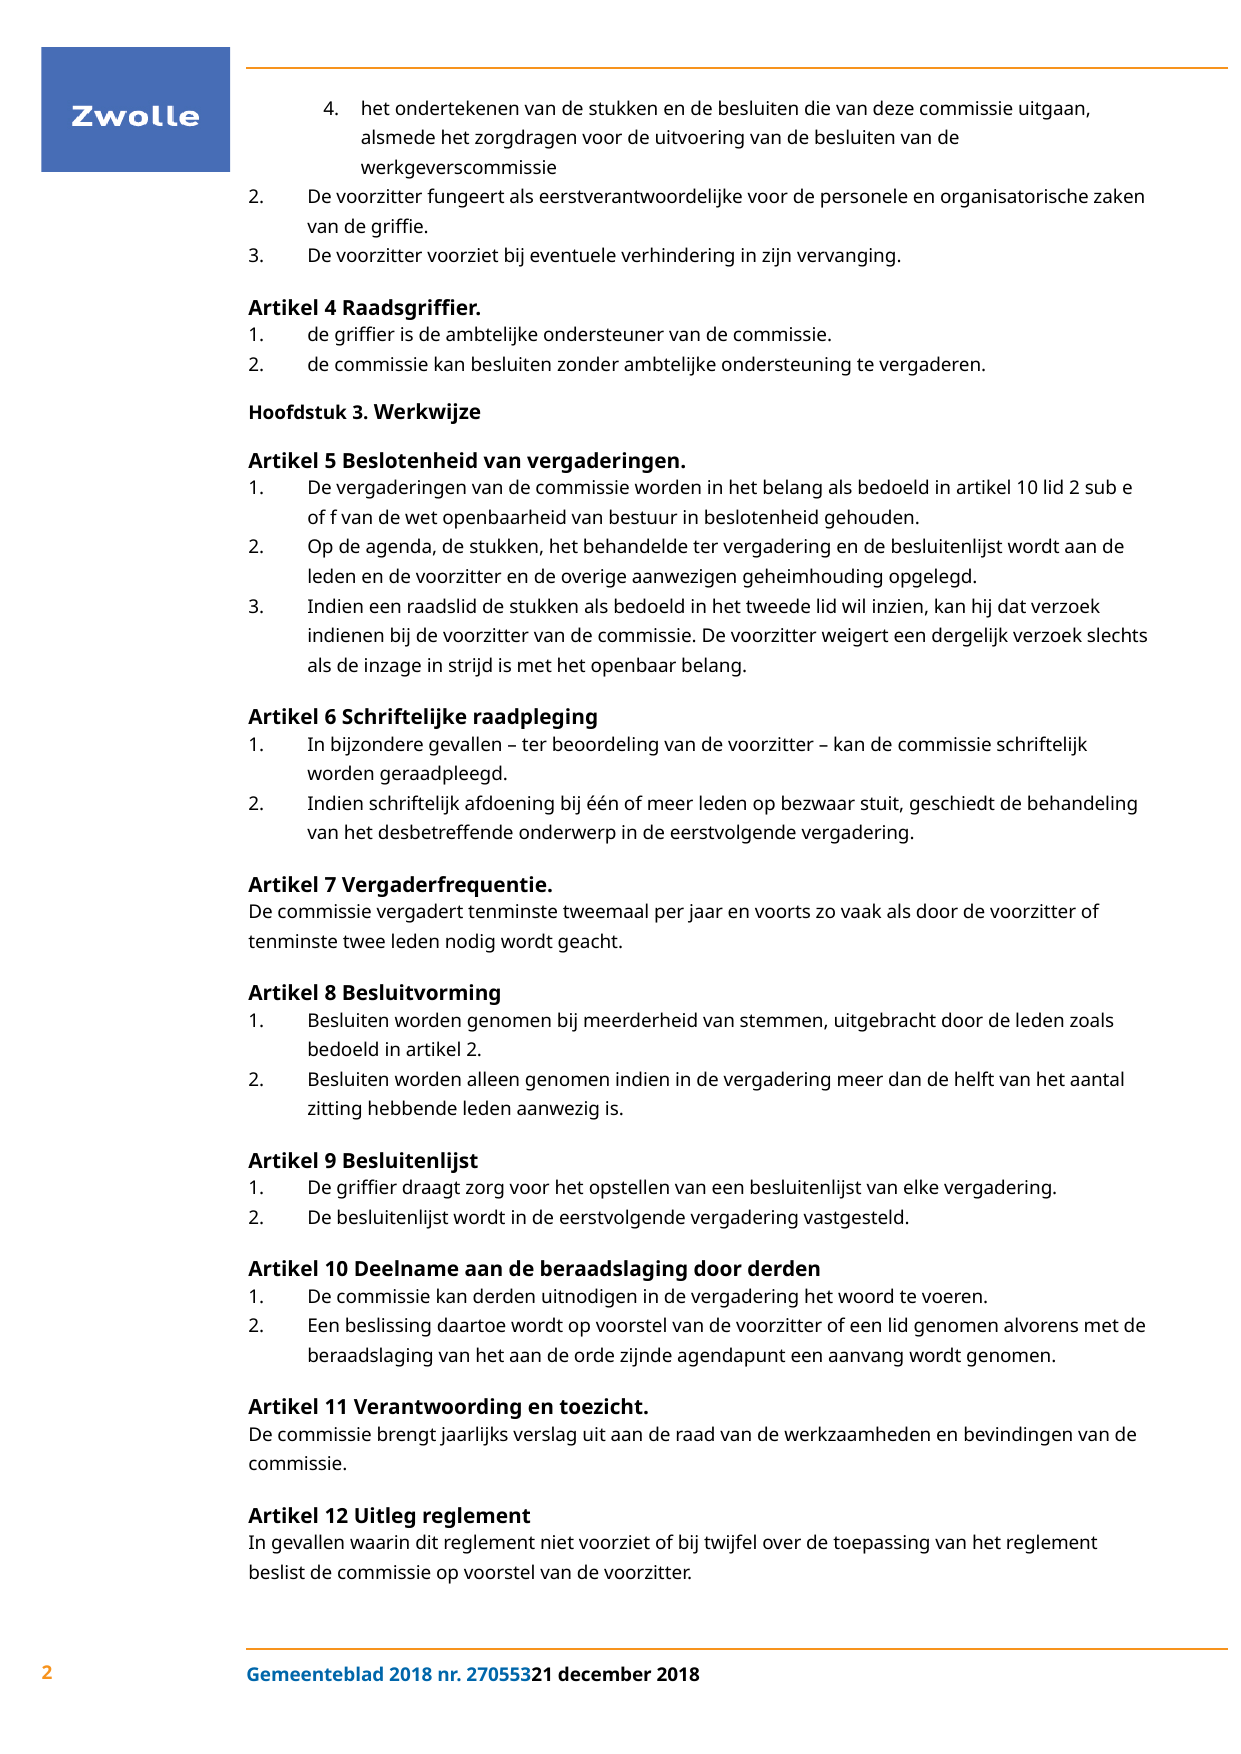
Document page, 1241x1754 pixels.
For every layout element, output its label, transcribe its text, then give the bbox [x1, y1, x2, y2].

list Op de agenda, de stukken, het behandelde ter vergadering en de besluitenlijst wordt aan de leden en de voorzitter en de overige aanwezigen geheimhouding opgelegd. [248, 534, 1152, 589]
list Indien schriftelijk afdoening bij één of meer leden op bezwaar stuit, geschiedt de behandeling van het desbetreffende onderwerp in de eerstvolgende vergadering. [248, 790, 1152, 845]
text De commissie vergadert tenminste tweemaal per jaar en voorts zo vaak als door de voorzitter of tenminste twee leden nodig wordt geacht. [248, 898, 1152, 954]
text Artikel 11 Verantwoording en toezicht. [248, 1392, 1152, 1421]
list het ondertekenen van de stukken en de besluiten die van deze commissie uitgaan, alsmede het zorgdragen voor de uitvoering van de besluiten van de werkgeverscommissie [323, 95, 1152, 180]
list Besluiten worden genomen bij meerderheid van stemmen, uitgebracht door de leden zoals bedoeld in artikel 2. [248, 1007, 1152, 1062]
picture [41, 47, 231, 172]
list de griffier is de ambtelijke ondersteuner van de commissie. [248, 322, 1152, 347]
list Besluiten worden alleen genomen indien in de vergadering meer dan de helft van het aantal zitting hebbende leden aanwezig is. [248, 1066, 1152, 1121]
text Artikel 4 Raadsgriffier. [248, 293, 1152, 322]
text De commissie brengt jaarlijks verslag uit aan de raad van de werkzaamheden en bevindingen van de commissie. [248, 1421, 1152, 1476]
text Artikel 5 Beslotenheid van vergaderingen. [248, 446, 1152, 474]
text Artikel 8 Besluitvorming [248, 978, 1152, 1007]
text Hoofdstuk 3. Werkwijze [248, 397, 1152, 425]
list De voorzitter voorziet bij eventuele verhindering in zijn vervanging. [248, 243, 1152, 268]
text Artikel 10 Deelname aan de beraadslaging door derden [248, 1254, 1152, 1283]
list De voorzitter fungeert als eerstverantwoordelijke voor de personele en organisatorische zaken van de griffie. [248, 183, 1152, 239]
list De besluitenlijst wordt in de eerstvolgende vergadering vastgesteld. [248, 1204, 1152, 1230]
list de commissie kan besluiten zonder ambtelijke ondersteuning te vergaderen. [248, 351, 1152, 377]
list De vergaderingen van de commissie worden in het belang als bedoeld in artikel 10 lid 2 sub e of f van de wet openbaarheid van bestuur in beslotenheid gehouden. [248, 474, 1152, 530]
list Indien een raadslid de stukken als bedoeld in het tweede lid wil inzien, kan hij dat verzoek indienen bij de voorzitter van de commissie. De voorzitter weigert een dergelijk verzoek slechts als de inzage in strijd is met het openbaar belang. [248, 593, 1152, 678]
list De griffier draagt zorg voor het opstellen van een besluitenlijst van elke vergadering. [248, 1174, 1152, 1200]
list De commissie kan derden uitnodigen in de vergadering het woord te voeren. [248, 1283, 1152, 1309]
text In gevallen waarin dit reglement niet voorziet of bij twijfel over de toepassing van het reglement beslist de commissie op voorstel van de voorzitter. [248, 1529, 1152, 1585]
list Een beslissing daartoe wordt op voorstel van de voorzitter of een lid genomen alvorens met de beraadslaging van het aan de orde zijnde agendapunt een aanvang wordt genomen. [248, 1312, 1152, 1368]
text Artikel 7 Vergaderfrequentie. [248, 870, 1152, 898]
text Artikel 9 Besluitenlijst [248, 1146, 1152, 1174]
text Artikel 6 Schriftelijke raadpleging [248, 702, 1152, 731]
list In bijzondere gevallen – ter beoordeling van de voorzitter – kan de commissie schriftelijk worden geraadpleegd. [248, 731, 1152, 786]
text Artikel 12 Uitleg reglement [248, 1501, 1152, 1529]
